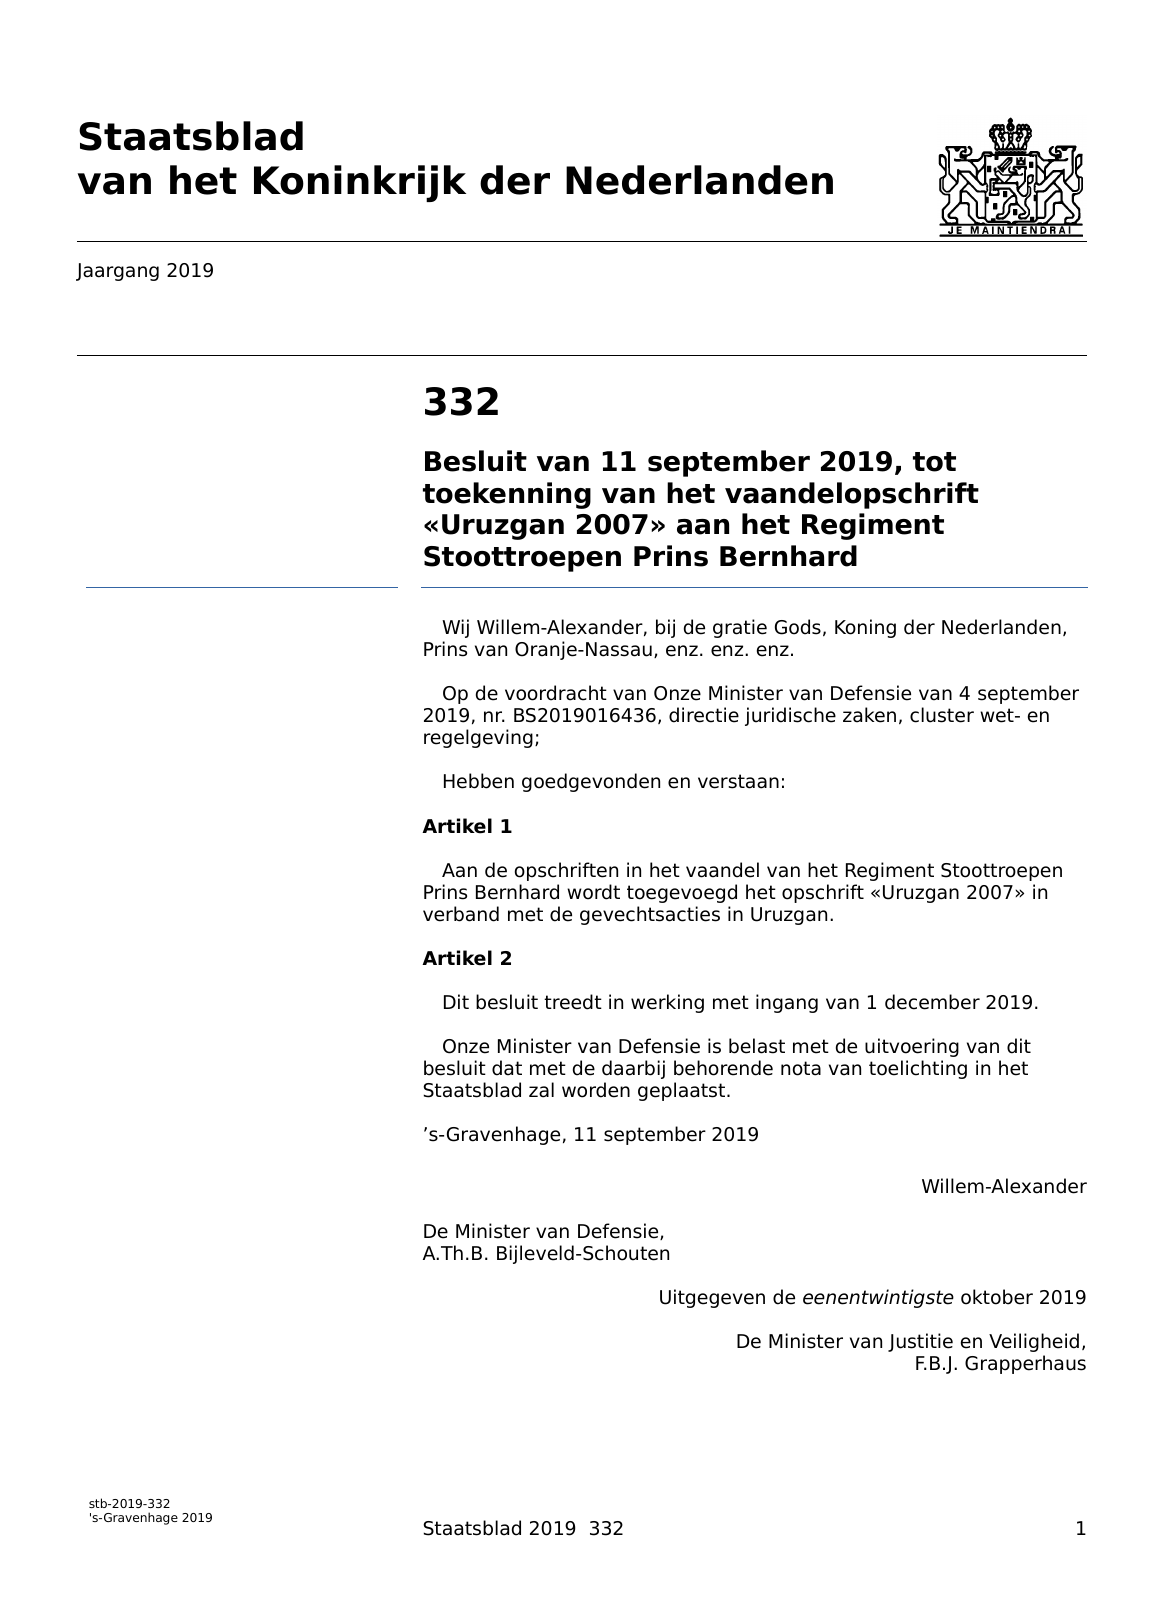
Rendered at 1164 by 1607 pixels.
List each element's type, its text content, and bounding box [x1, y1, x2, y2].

text Dit besluit treedt in werking met ingang van 1 december 2019. [422, 992, 1087, 1014]
text Uitgegeven de eenentwintigste oktober 2019 [422, 1287, 1087, 1309]
text Op de voordracht van Onze Minister van Defensie van 4 september 2019, nr. BS2019016436, directie juridische zaken, cluster wet- en regelgeving; [422, 683, 1087, 749]
text ’s-Gravenhage, 11 september 2019 [422, 1124, 1087, 1146]
text 's-Gravenhage 2019 [88, 1511, 323, 1525]
text stb-2019-332 [88, 1497, 323, 1511]
text Aan de opschriften in het vaandel van het Regiment Stoottroepen Prins Bernhard wordt toegevoegd het opschrift «Uruzgan 2007» in verband met de gevechtsacties in Uruzgan. [422, 860, 1087, 926]
table_cell Jaargang 2019 [77, 242, 1087, 355]
text Wij Willem-Alexander, bij de gratie Gods, Koning der Nederlanden, Prins van Oranje-Nassau, enz. enz. enz. [422, 617, 1087, 661]
subtitle Artikel 1 [422, 816, 1087, 838]
text De Minister van Justitie en Veiligheid, F.B.J. Grapperhaus [422, 1331, 1087, 1375]
subtitle Artikel 2 [422, 948, 1087, 970]
text De Minister van Defensie, A.Th.B. Bijleveld-Schouten [422, 1221, 1087, 1264]
text Onze Minister van Defensie is belast met de uitvoering van dit besluit dat met de daarbij behorende nota van toelichting in het Staatsblad zal worden geplaatst. [422, 1036, 1087, 1102]
text Hebben goedgevonden en verstaan: [422, 771, 1087, 793]
table_header Staatsblad van het Koninkrijk der Nederlanden [77, 100, 886, 241]
subtitle 332 [422, 381, 1087, 424]
picture [936, 115, 1087, 240]
text Willem-Alexander [422, 1176, 1087, 1198]
table_header [886, 100, 1087, 241]
text Besluit van 11 september 2019, tot toekenning van het vaandelopschrift «Uruzgan 2007» aan het Regiment Stoottroepen Prins Bernhard [422, 447, 1087, 573]
